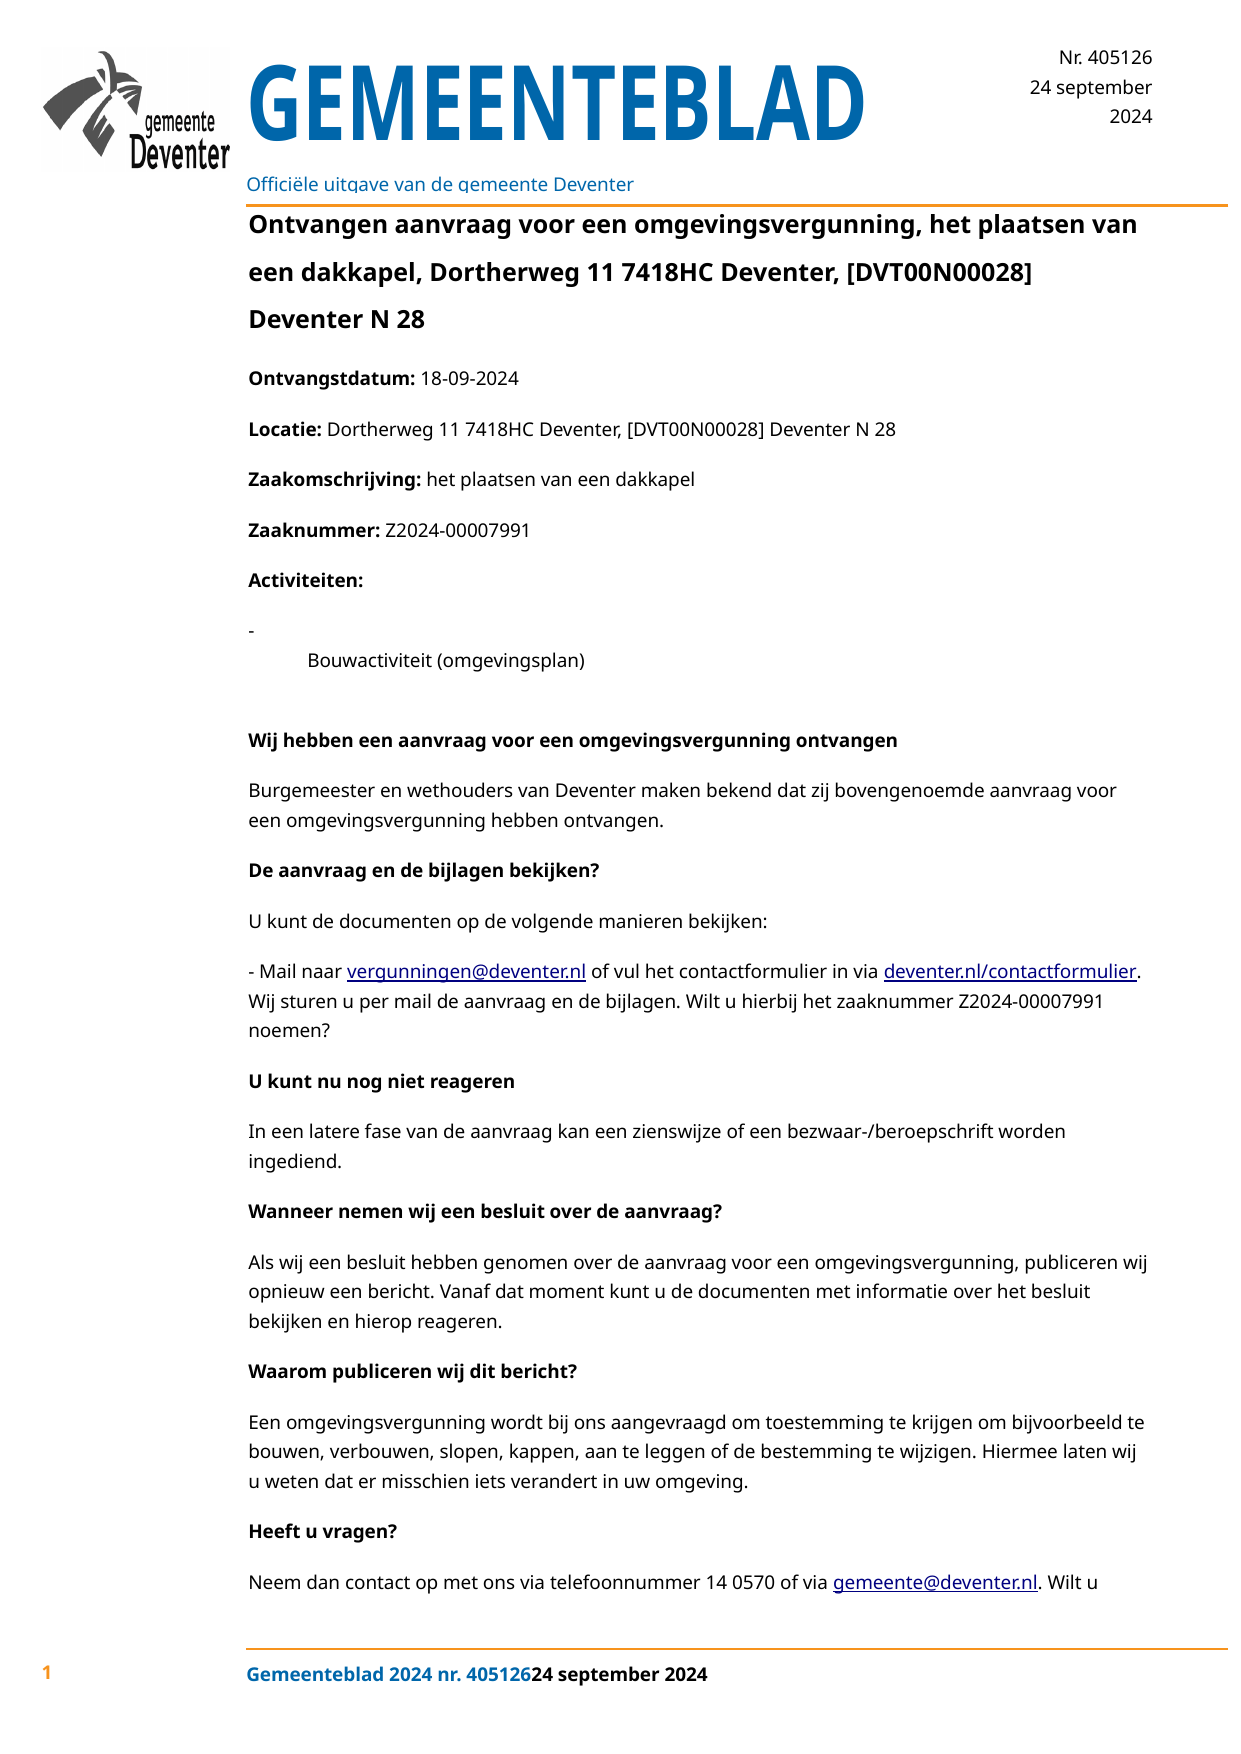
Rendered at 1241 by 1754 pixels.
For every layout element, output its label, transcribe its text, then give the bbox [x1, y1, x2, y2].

text In een latere fase van de aanvraag kan een zienswijze of een bezwaar-/beroepschrift worden ingediend. [248, 1118, 1152, 1174]
text Locatie: Dortherweg 11 7418HC Deventer, [DVT00N00028] Deventer N 28 [248, 416, 1152, 442]
picture [41, 47, 231, 172]
text Ontvangstdatum: 18-09-2024 [248, 366, 1152, 391]
text U kunt nu nog niet reageren [248, 1068, 1152, 1094]
text Ontvangen aanvraag voor een omgevingsvergunning, het plaatsen van een dakkapel, Dortherweg 11 7418HC Deventer, [DVT00N00028] Deventer N 28 [248, 207, 1152, 336]
text Als wij een besluit hebben genomen over de aanvraag voor een omgevingsvergunning, publiceren wij opnieuw een bericht. Vanaf dat moment kunt u de documenten met informatie over het besluit bekijken en hierop reageren. [248, 1249, 1152, 1334]
text - Mail naar vergunningen@deventer.nl of vul het contactformulier in via deventer.nl/contactformulier. Wij sturen u per mail de aanvraag en de bijlagen. Wilt u hierbij het zaaknummer Z2024-00007991 noemen? [248, 958, 1152, 1043]
text Heeft u vragen? [248, 1518, 1152, 1544]
text Activiteiten: [248, 567, 1152, 593]
text Een omgevingsvergunning wordt bij ons aangevraagd om toestemming te krijgen om bijvoorbeeld te bouwen, verbouwen, slopen, kappen, aan te leggen of de bestemming te wijzigen. Hiermee laten wij u weten dat er misschien iets verandert in uw omgeving. [248, 1409, 1152, 1494]
text Zaakomschrijving: het plaatsen van een dakkapel [248, 466, 1152, 492]
text Burgemeester en wethouders van Deventer maken bekend dat zij bovengenoemde aanvraag voor een omgevingsvergunning hebben ontvangen. [248, 778, 1152, 833]
text De aanvraag en de bijlagen bekijken? [248, 858, 1152, 883]
text Waarom publiceren wij dit bericht? [248, 1358, 1152, 1384]
text Zaaknummer: Z2024-00007991 [248, 517, 1152, 542]
text Neem dan contact op met ons via telefoonnummer 14 0570 of via gemeente@deventer.nl. Wilt u [248, 1569, 1152, 1594]
text Wij hebben een aanvraag voor een omgevingsvergunning ontvangen [248, 727, 1152, 753]
list Bouwactiviteit (omgevingsplan) [248, 647, 1152, 673]
text Wanneer nemen wij een besluit over de aanvraag? [248, 1198, 1152, 1224]
text U kunt de documenten op de volgende manieren bekijken: [248, 908, 1152, 934]
